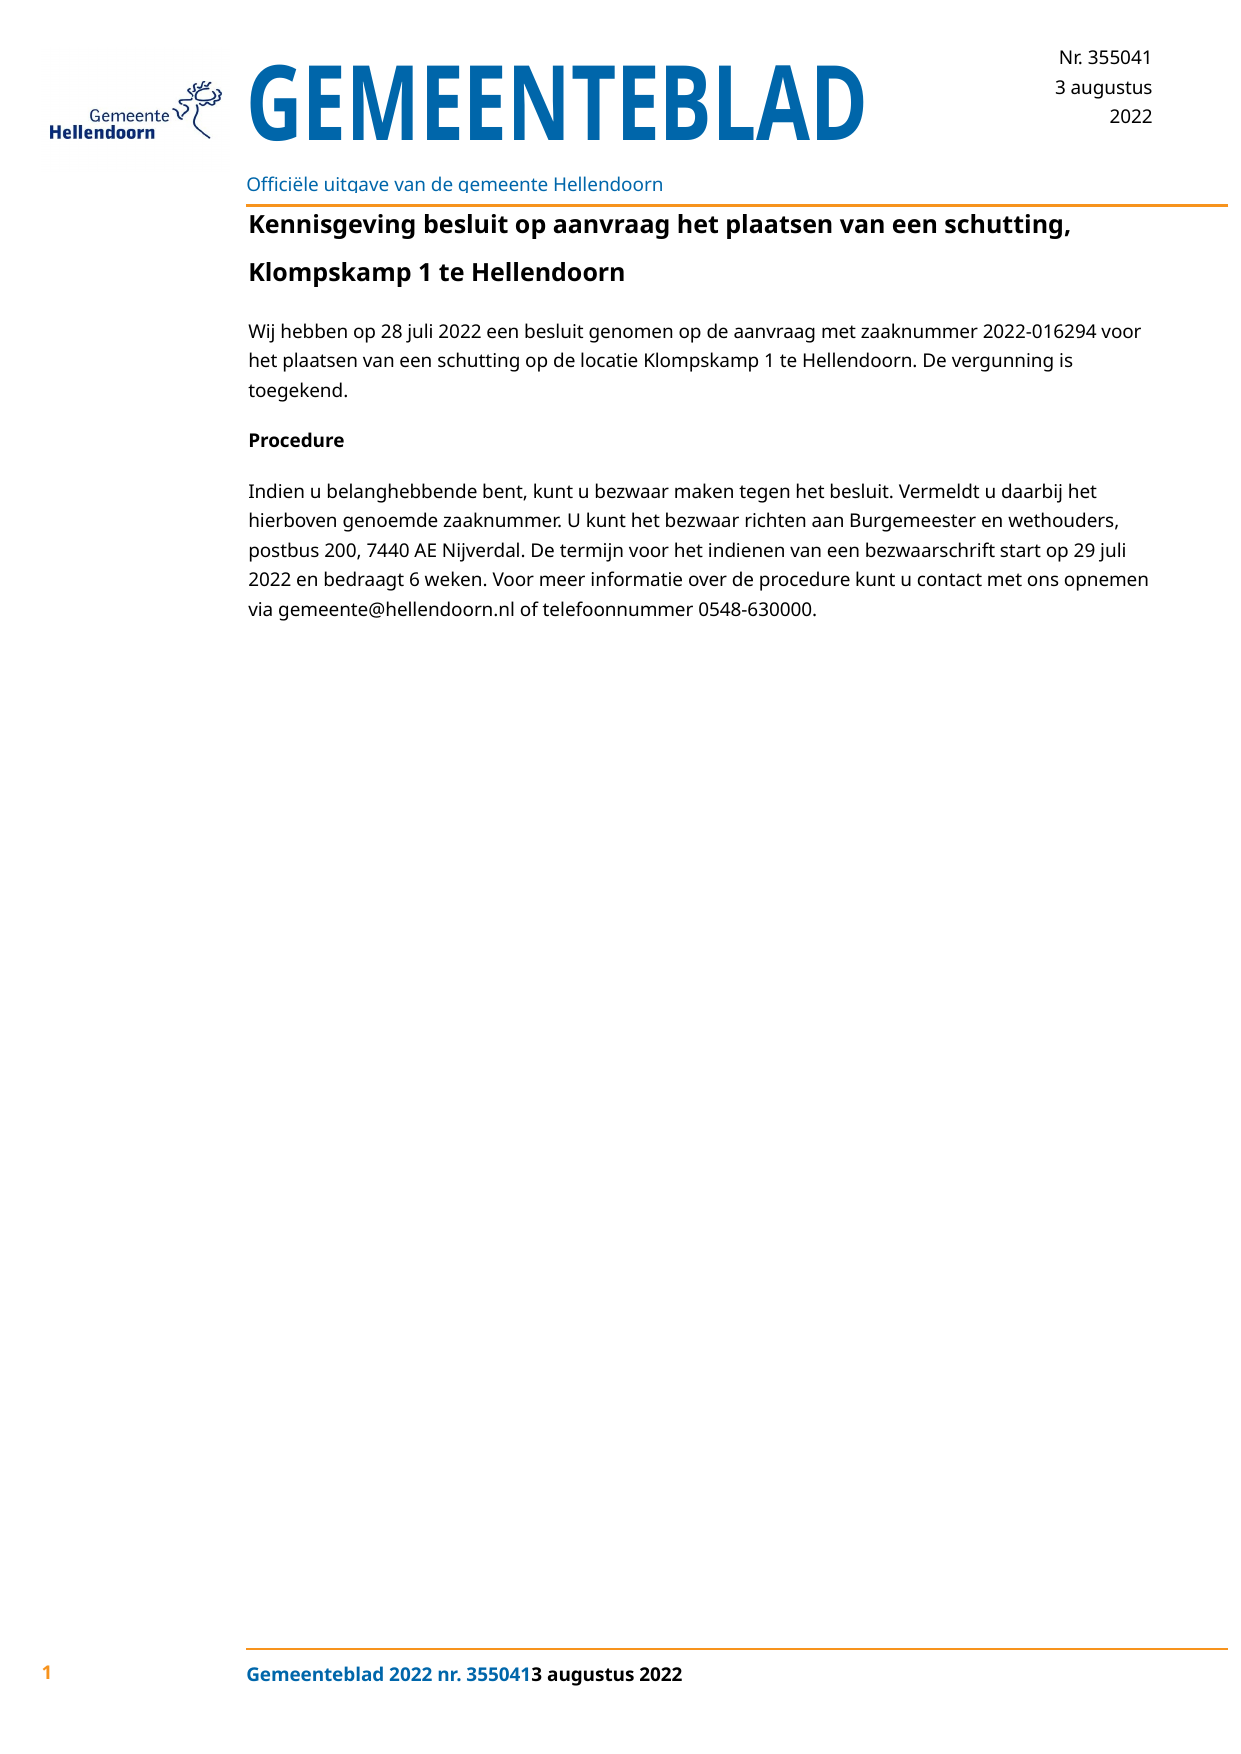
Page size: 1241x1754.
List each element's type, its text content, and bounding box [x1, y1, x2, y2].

text Wij hebben op 28 juli 2022 een besluit genomen op de aanvraag met zaaknummer 2022-016294 voor het plaatsen van een schutting op de locatie Klompskamp 1 te Hellendoorn. De vergunning is toegekend. [248, 318, 1152, 403]
text Kennisgeving besluit op aanvraag het plaatsen van een schutting, Klompskamp 1 te Hellendoorn [248, 207, 1152, 288]
picture [41, 47, 231, 172]
text Indien u belanghebbende bent, kunt u bezwaar maken tegen het besluit. Vermeldt u daarbij het hierboven genoemde zaaknummer. U kunt het bezwaar richten aan Burgemeester en wethouders, postbus 200, 7440 AE Nijverdal. De termijn voor het indienen van een bezwaarschrift start op 29 juli 2022 en bedraagt 6 weken. Voor meer informatie over de procedure kunt u contact met ons opnemen via gemeente@hellendoorn.nl of telefoonnummer 0548-630000. [248, 478, 1152, 622]
text Procedure [248, 427, 1152, 453]
